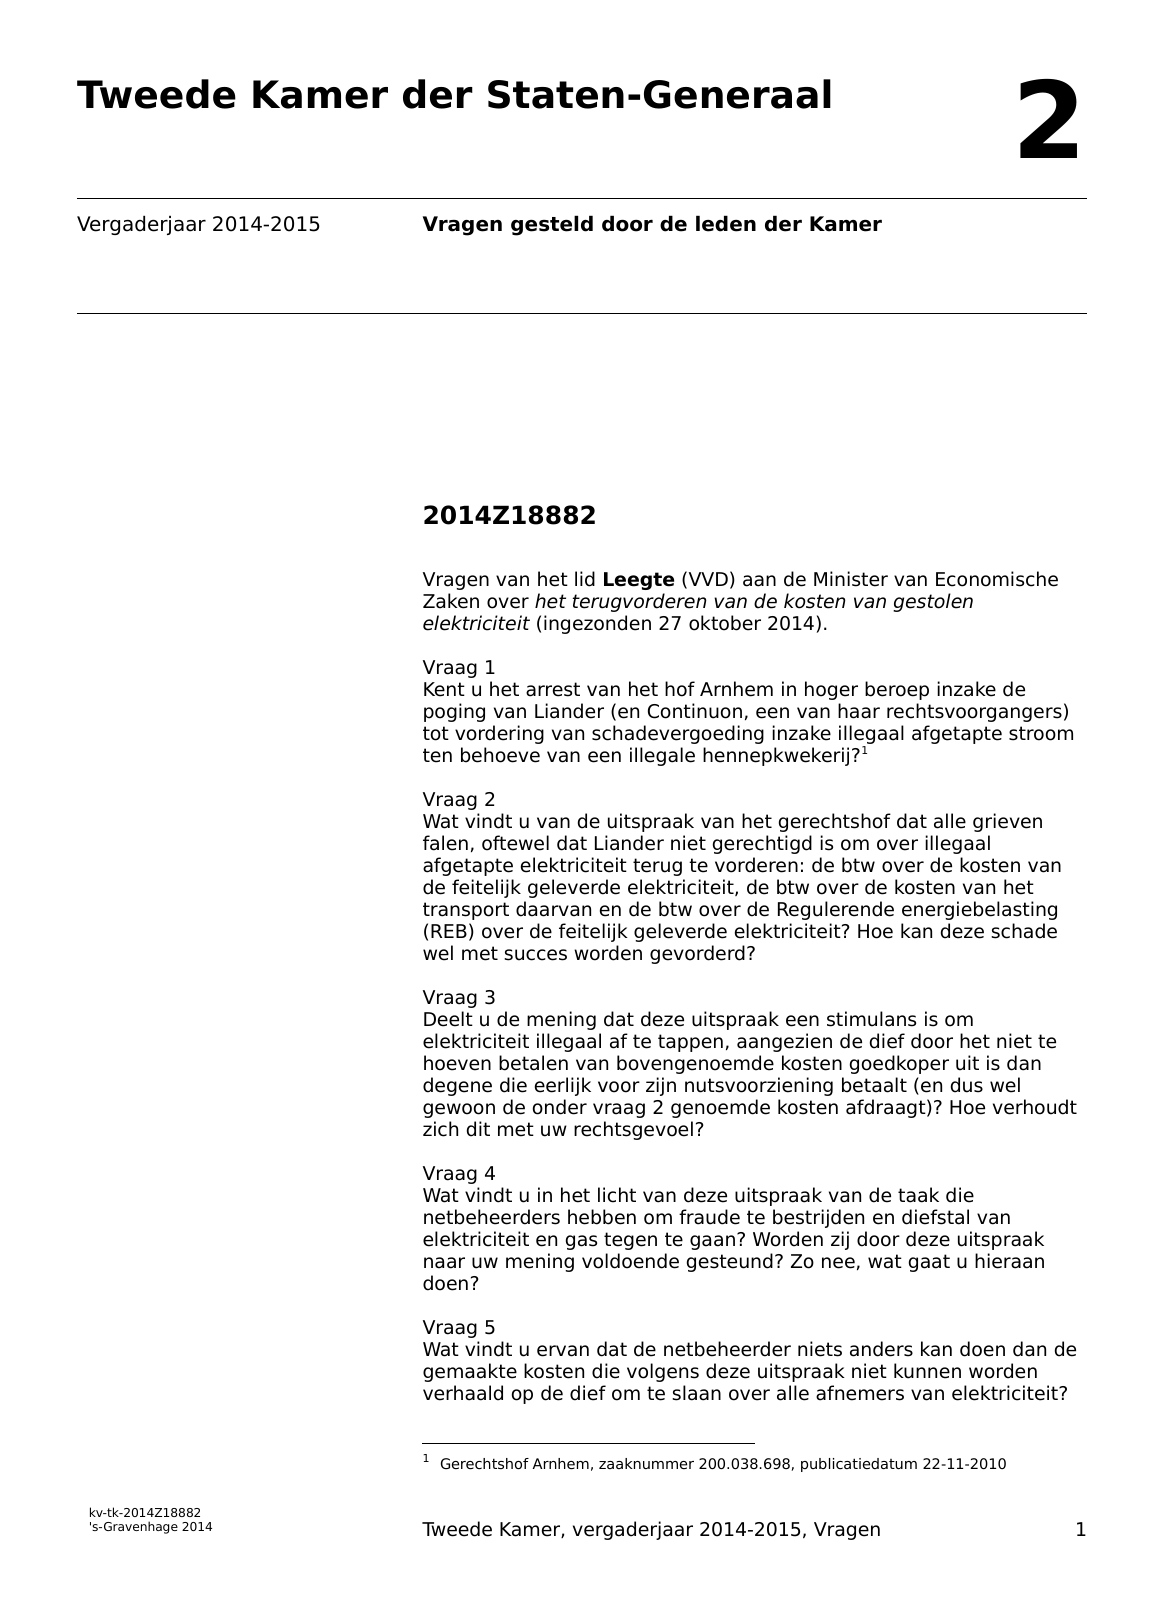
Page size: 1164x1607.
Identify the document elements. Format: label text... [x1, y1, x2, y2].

text Vraag 2 [422, 789, 1087, 811]
text Vraag 3 [422, 987, 1087, 1009]
text Vraag 5 [422, 1317, 1087, 1339]
table_cell Vergaderjaar 2014-2015 [77, 199, 422, 313]
text Kent u het arrest van het hof Arnhem in hoger beroep inzake de poging van Liander (en Continuon, een van haar rechtsvoorgangers) tot vordering van schadevergoeding inzake illegaal afgetapte stroom ten behoeve van een illegale hennepkwekerij? [422, 679, 1087, 767]
text Vraag 1 [422, 657, 1087, 679]
text kv-tk-2014Z18882 [88, 1506, 323, 1520]
table_cell Vragen gesteld door de leden der Kamer [422, 199, 1087, 313]
text 's-Gravenhage 2014 [88, 1520, 323, 1534]
text Deelt u de mening dat deze uitspraak een stimulans is om elektriciteit illegaal af te tappen, aangezien de dief door het niet te hoeven betalen van bovengenoemde kosten goedkoper uit is dan degene die eerlijk voor zijn nutsvoorziening betaalt (en dus wel gewoon de onder vraag 2 genoemde kosten afdraagt)? Hoe verhoudt zich dit met uw rechtsgevoel? [422, 1009, 1087, 1141]
text Wat vindt u van de uitspraak van het gerechtshof dat alle grieven falen, oftewel dat Liander niet gerechtigd is om over illegaal afgetapte elektriciteit terug te vorderen: de btw over de kosten van de feitelijk geleverde elektriciteit, de btw over de kosten van het transport daarvan en de btw over de Regulerende energiebelasting (REB) over de feitelijk geleverde elektriciteit? Hoe kan deze schade wel met succes worden gevorderd? [422, 811, 1087, 965]
table_header Tweede Kamer der Staten-Generaal [77, 59, 886, 198]
text Vragen van het lid Leegte (VVD) aan de Minister van Economische Zaken over het terugvorderen van de kosten van gestolen elektriciteit (ingezonden 27 oktober 2014). [422, 569, 1087, 635]
text Gerechtshof Arnhem, zaaknummer 200.038.698, publicatiedatum 22-11-2010 [422, 1452, 1087, 1474]
text 2014Z18882 [422, 501, 1087, 531]
text Wat vindt u ervan dat de netbeheerder niets anders kan doen dan de gemaakte kosten die volgens deze uitspraak niet kunnen worden verhaald op de dief om te slaan over alle afnemers van elektriciteit? [422, 1339, 1087, 1405]
text Vraag 4 [422, 1163, 1087, 1185]
text Wat vindt u in het licht van deze uitspraak van de taak die netbeheerders hebben om fraude te bestrijden en diefstal van elektriciteit en gas tegen te gaan? Worden zij door deze uitspraak naar uw mening voldoende gesteund? Zo nee, wat gaat u hieraan doen? [422, 1185, 1087, 1295]
table_header 2 [886, 59, 1087, 198]
